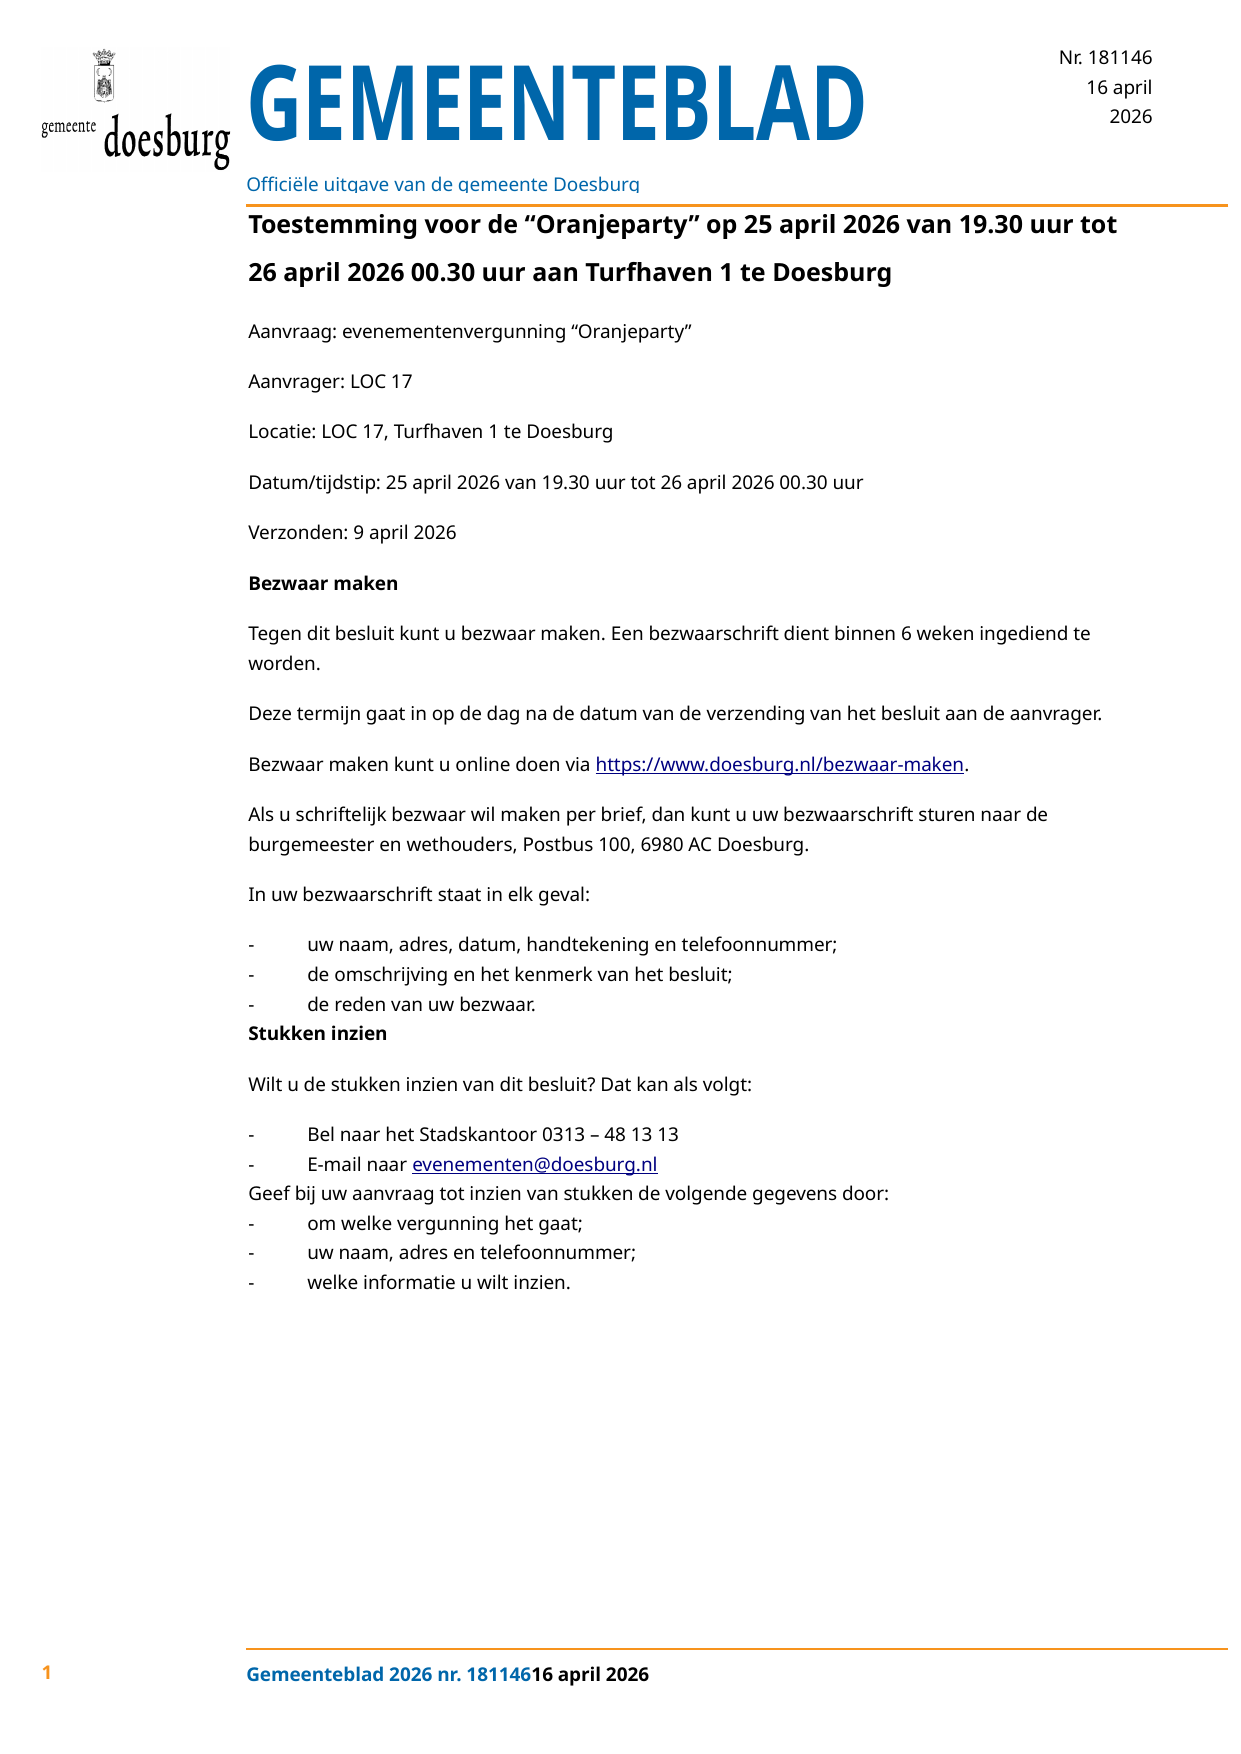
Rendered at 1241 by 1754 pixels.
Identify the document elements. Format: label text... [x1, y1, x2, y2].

text Datum/tijdstip: 25 april 2026 van 19.30 uur tot 26 april 2026 00.30 uur [248, 469, 1152, 495]
text Toestemming voor de “Oranjeparty” op 25 april 2026 van 19.30 uur tot 26 april 2026 00.30 uur aan Turfhaven 1 te Doesburg [248, 207, 1152, 288]
text Verzonden: 9 april 2026 [248, 519, 1152, 545]
list de reden van uw bezwaar. [248, 991, 1152, 1017]
list E-mail naar evenementen@doesburg.nl [248, 1151, 1152, 1177]
text Aanvraag: evenementenvergunning “Oranjeparty” [248, 318, 1152, 344]
list om welke vergunning het gaat; [248, 1210, 1152, 1236]
text Bezwaar maken [248, 570, 1152, 596]
text Geef bij uw aanvraag tot inzien van stukken de volgende gegevens door: [248, 1180, 1152, 1206]
text Deze termijn gaat in op de dag na de datum van de verzending van het besluit aan de aanvrager. [248, 700, 1152, 726]
text Stukken inzien [248, 1020, 1152, 1046]
list uw naam, adres en telefoonnummer; [248, 1239, 1152, 1265]
text Als u schriftelijk bezwaar wil maken per brief, dan kunt u uw bezwaarschrift sturen naar de burgemeester en wethouders, Postbus 100, 6980 AC Doesburg. [248, 801, 1152, 857]
list Bel naar het Stadskantoor 0313 – 48 13 13 [248, 1121, 1152, 1147]
text Locatie: LOC 17, Turfhaven 1 te Doesburg [248, 419, 1152, 444]
list welke informatie u wilt inzien. [248, 1269, 1152, 1295]
text Wilt u de stukken inzien van dit besluit? Dat kan als volgt: [248, 1071, 1152, 1097]
text Tegen dit besluit kunt u bezwaar maken. Een bezwaarschrift dient binnen 6 weken ingediend te worden. [248, 620, 1152, 676]
text In uw bezwaarschrift staat in elk geval: [248, 881, 1152, 907]
picture [41, 47, 231, 172]
list uw naam, adres, datum, handtekening en telefoonnummer; [248, 932, 1152, 957]
text Bezwaar maken kunt u online doen via https://www.doesburg.nl/bezwaar-maken. [248, 751, 1152, 777]
list de omschrijving en het kenmerk van het besluit; [248, 961, 1152, 987]
text Aanvrager: LOC 17 [248, 368, 1152, 394]
